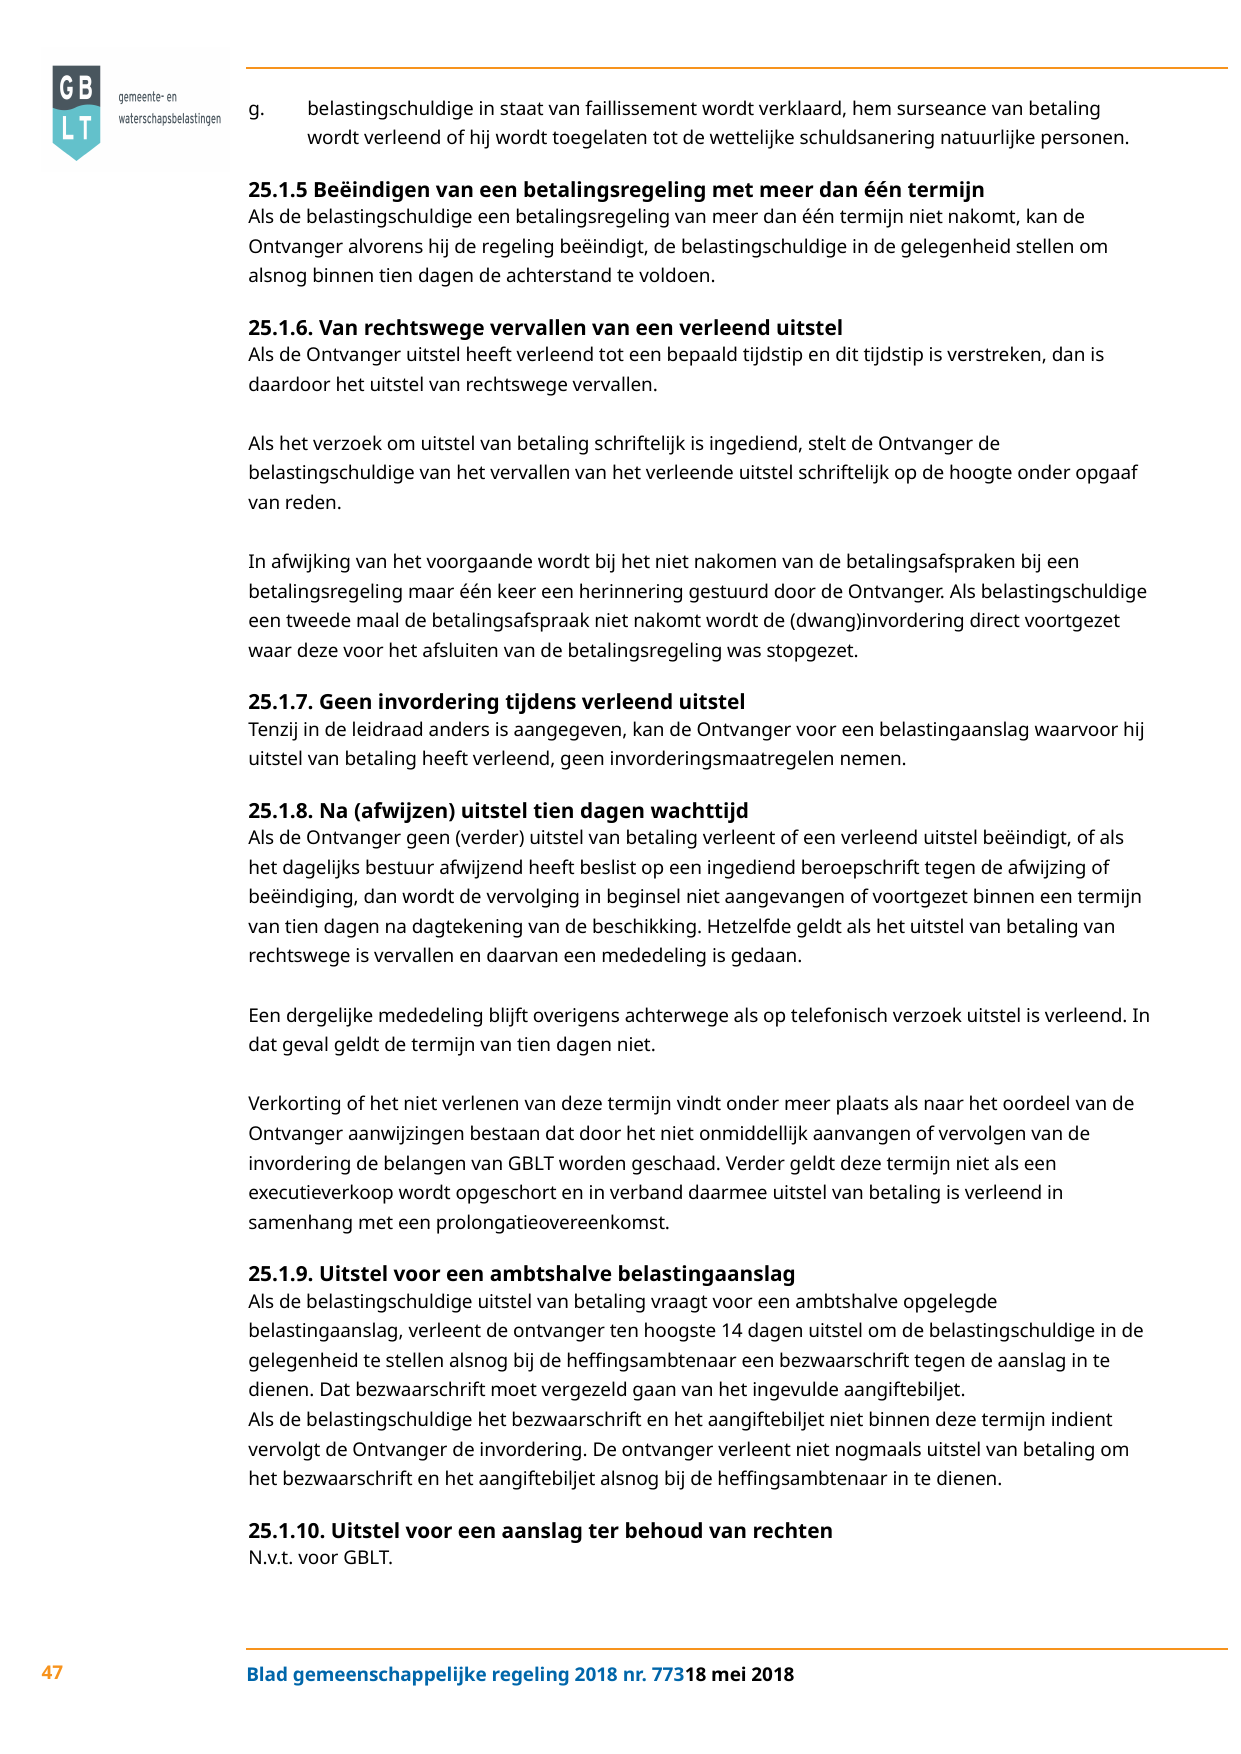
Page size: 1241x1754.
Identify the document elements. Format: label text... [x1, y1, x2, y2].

text Tenzij in de leidraad anders is aangegeven, kan de Ontvanger voor een belastingaanslag waarvoor hij uitstel van betaling heeft verleend, geen invorderingsmaatregelen nemen. [248, 716, 1152, 771]
text Als de belastingschuldige uitstel van betaling vraagt voor een ambtshalve opgelegde belastingaanslag, verleent de ontvanger ten hoogste 14 dagen uitstel om de belastingschuldige in de gelegenheid te stellen alsnog bij de heffingsambtenaar een bezwaarschrift tegen de aanslag in te dienen. Dat bezwaarschrift moet vergezeld gaan van het ingevulde aangiftebiljet. [248, 1288, 1152, 1402]
text Als de Ontvanger uitstel heeft verleend tot een bepaald tijdstip en dit tijdstip is verstreken, dan is daardoor het uitstel van rechtswege vervallen. [248, 341, 1152, 397]
text 25.1.6. Van rechtswege vervallen van een verleend uitstel [248, 313, 1152, 341]
text N.v.t. voor GBLT. [248, 1544, 1152, 1570]
text In afwijking van het voorgaande wordt bij het niet nakomen van de betalingsafspraken bij een betalingsregeling maar één keer een herinnering gestuurd door de Ontvanger. Als belastingschuldige een tweede maal de betalingsafspraak niet nakomt wordt de (dwang)invordering direct voortgezet waar deze voor het afsluiten van de betalingsregeling was stopgezet. [248, 548, 1152, 663]
text 25.1.8. Na (afwijzen) uitstel tien dagen wachttijd [248, 796, 1152, 824]
text Een dergelijke mededeling blijft overigens achterwege als op telefonisch verzoek uitstel is verleend. In dat geval geldt de termijn van tien dagen niet. [248, 1002, 1152, 1057]
text 25.1.10. Uitstel voor een aanslag ter behoud van rechten [248, 1516, 1152, 1544]
text Als het verzoek om uitstel van betaling schriftelijk is ingediend, stelt de Ontvanger de belastingschuldige van het vervallen van het verleende uitstel schriftelijk op de hoogte onder opgaaf van reden. [248, 430, 1152, 515]
text 25.1.9. Uitstel voor een ambtshalve belastingaanslag [248, 1259, 1152, 1288]
text 25.1.7. Geen invordering tijdens verleend uitstel [248, 687, 1152, 716]
text 25.1.5 Beëindigen van een betalingsregeling met meer dan één termijn [248, 175, 1152, 203]
text Als de Ontvanger geen (verder) uitstel van betaling verleent of een verleend uitstel beëindigt, of als het dagelijks bestuur afwijzend heeft beslist op een ingediend beroepschrift tegen de afwijzing of beëindiging, dan wordt de vervolging in beginsel niet aangevangen of voortgezet binnen een termijn van tien dagen na dagtekening van de beschikking. Hetzelfde geldt als het uitstel van betaling van rechtswege is vervallen en daarvan een mededeling is gedaan. [248, 824, 1152, 968]
list belastingschuldige in staat van faillissement wordt verklaard, hem surseance van betaling wordt verleend of hij wordt toegelaten tot de wettelijke schuldsanering natuurlijke personen. [248, 95, 1152, 150]
text Verkorting of het niet verlenen van deze termijn vindt onder meer plaats als naar het oordeel van de Ontvanger aanwijzingen bestaan dat door het niet onmiddellijk aanvangen of vervolgen van de invordering de belangen van GBLT worden geschaad. Verder geldt deze termijn niet als een executieverkoop wordt opgeschort en in verband daarmee uitstel van betaling is verleend in samenhang met een prolongatieovereenkomst. [248, 1091, 1152, 1235]
picture [41, 47, 231, 172]
text Als de belastingschuldige het bezwaarschrift en het aangiftebiljet niet binnen deze termijn indient vervolgt de Ontvanger de invordering. De ontvanger verleent niet nogmaals uitstel van betaling om het bezwaarschrift en het aangiftebiljet alsnog bij de heffingsambtenaar in te dienen. [248, 1406, 1152, 1491]
text Als de belastingschuldige een betalingsregeling van meer dan één termijn niet nakomt, kan de Ontvanger alvorens hij de regeling beëindigt, de belastingschuldige in de gelegenheid stellen om alsnog binnen tien dagen de achterstand te voldoen. [248, 203, 1152, 288]
